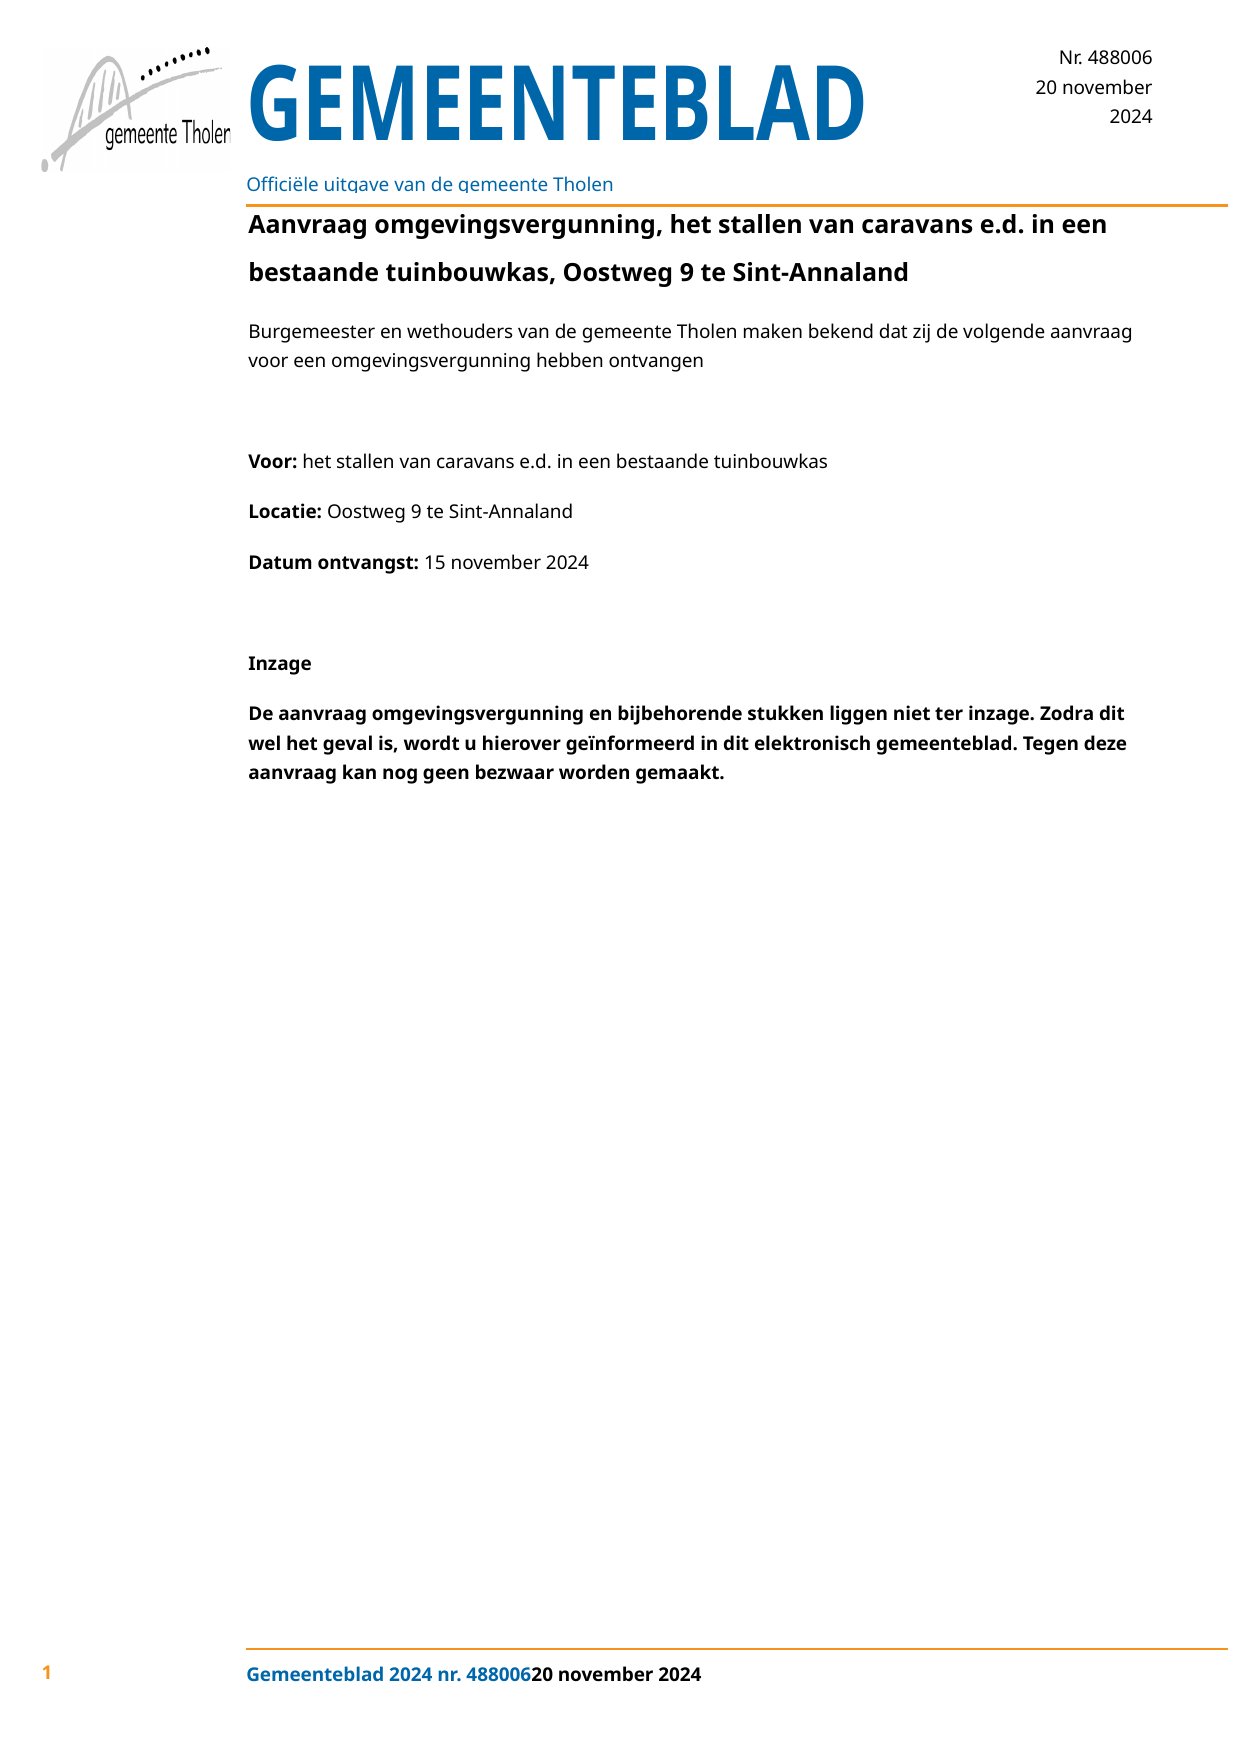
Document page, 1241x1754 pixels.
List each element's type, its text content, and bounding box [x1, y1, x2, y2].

text Datum ontvangst: 15 november 2024 [248, 549, 1152, 575]
text De aanvraag omgevingsvergunning en bijbehorende stukken liggen niet ter inzage. Zodra dit wel het geval is, wordt u hierover geïnformeerd in dit elektronisch gemeenteblad. Tegen deze aanvraag kan nog geen bezwaar worden gemaakt. [248, 700, 1152, 785]
text Locatie: Oostweg 9 te Sint-Annaland [248, 499, 1152, 524]
text Aanvraag omgevingsvergunning, het stallen van caravans e.d. in een bestaande tuinbouwkas, Oostweg 9 te Sint-Annaland [248, 207, 1152, 288]
text Burgemeester en wethouders van de gemeente Tholen maken bekend dat zij de volgende aanvraag voor een omgevingsvergunning hebben ontvangen [248, 318, 1152, 373]
text Inzage [248, 650, 1152, 676]
text Voor: het stallen van caravans e.d. in een bestaande tuinbouwkas [248, 448, 1152, 474]
picture [41, 47, 231, 172]
